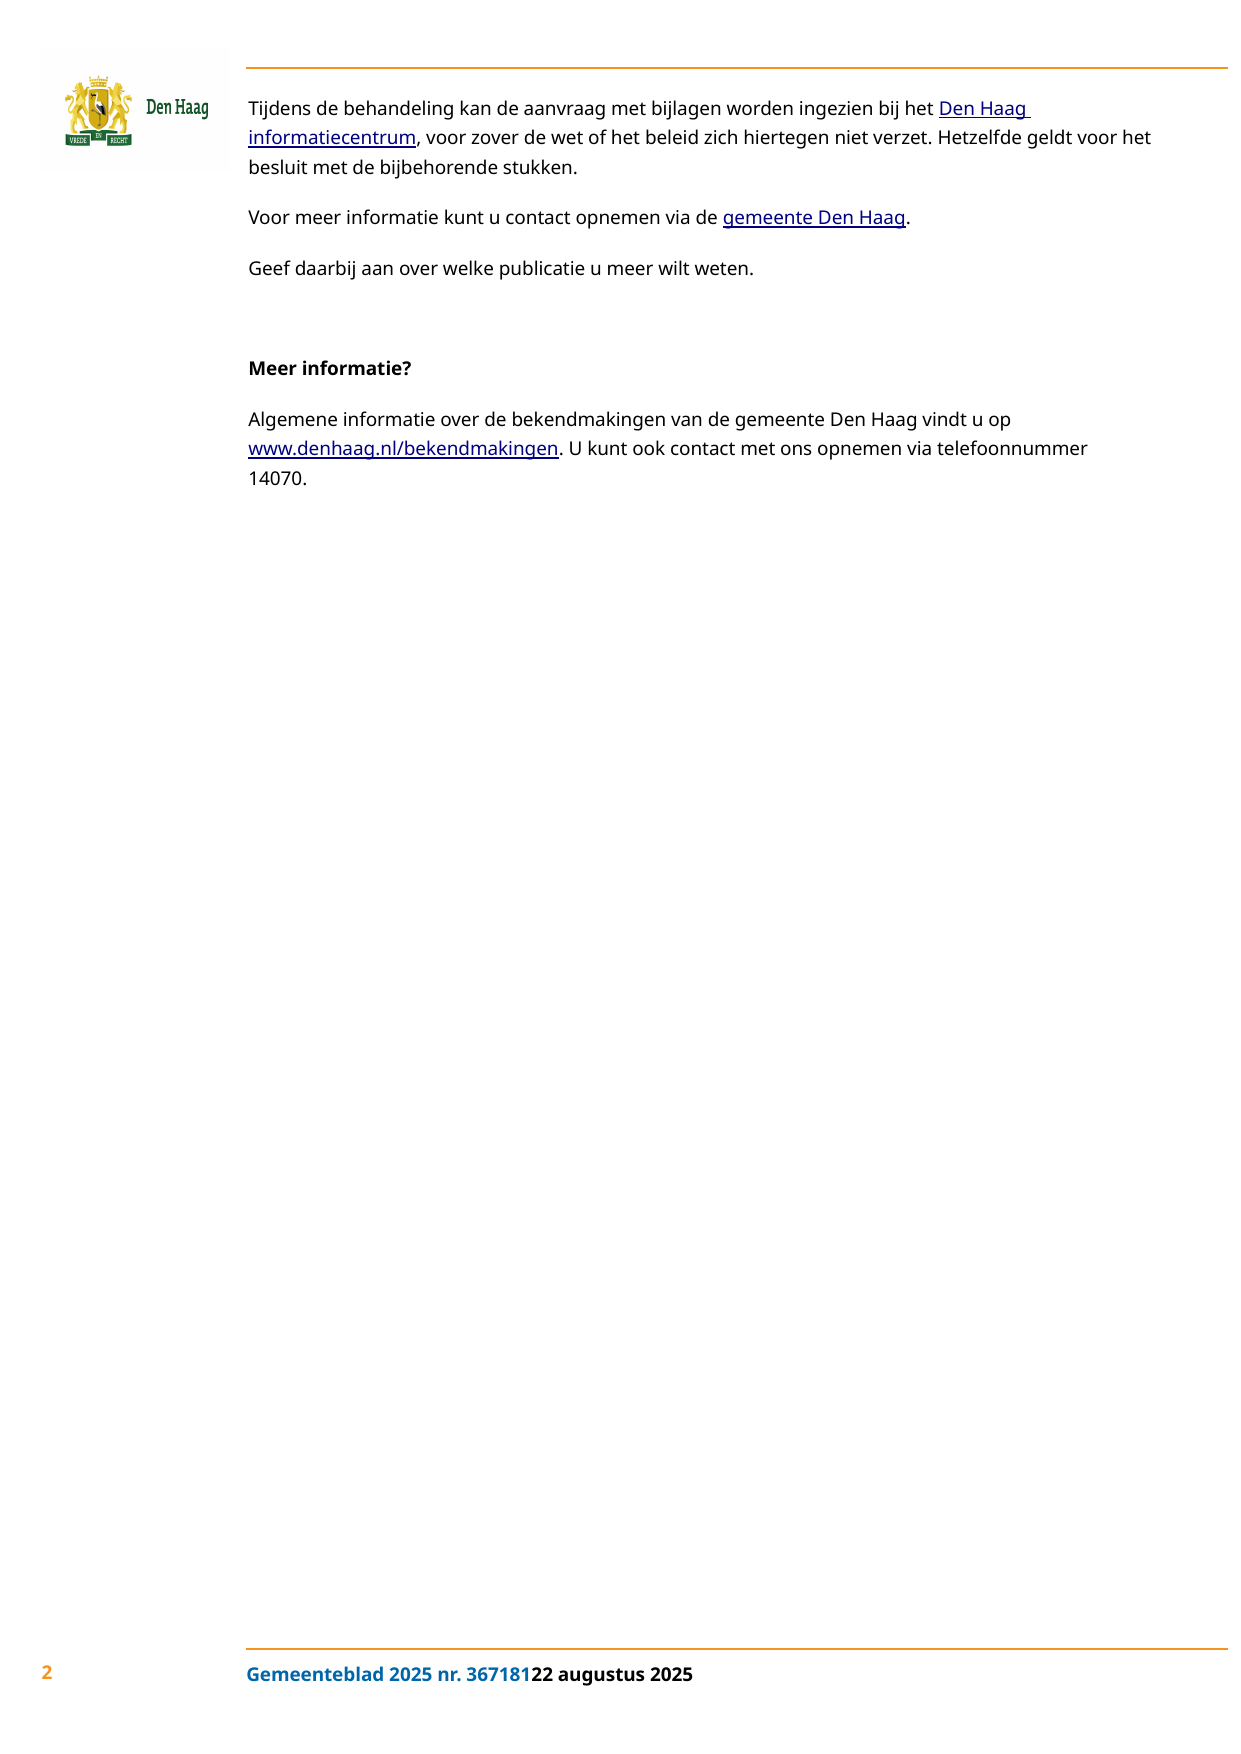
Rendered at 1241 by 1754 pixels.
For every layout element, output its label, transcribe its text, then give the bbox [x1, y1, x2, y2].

text Tijdens de behandeling kan de aanvraag met bijlagen worden ingezien bij het Den Haag informatiecentrum, voor zover de wet of het beleid zich hiertegen niet verzet. Hetzelfde geldt voor het besluit met de bijbehorende stukken. [248, 95, 1152, 180]
text Meer informatie? [248, 356, 1152, 381]
picture [41, 47, 231, 172]
text Algemene informatie over de bekendmakingen van de gemeente Den Haag vindt u op www.denhaag.nl/bekendmakingen. U kunt ook contact met ons opnemen via telefoonnummer 14070. [248, 406, 1152, 491]
text Voor meer informatie kunt u contact opnemen via de gemeente Den Haag. [248, 204, 1152, 230]
text Geef daarbij aan over welke publicatie u meer wilt weten. [248, 255, 1152, 281]
